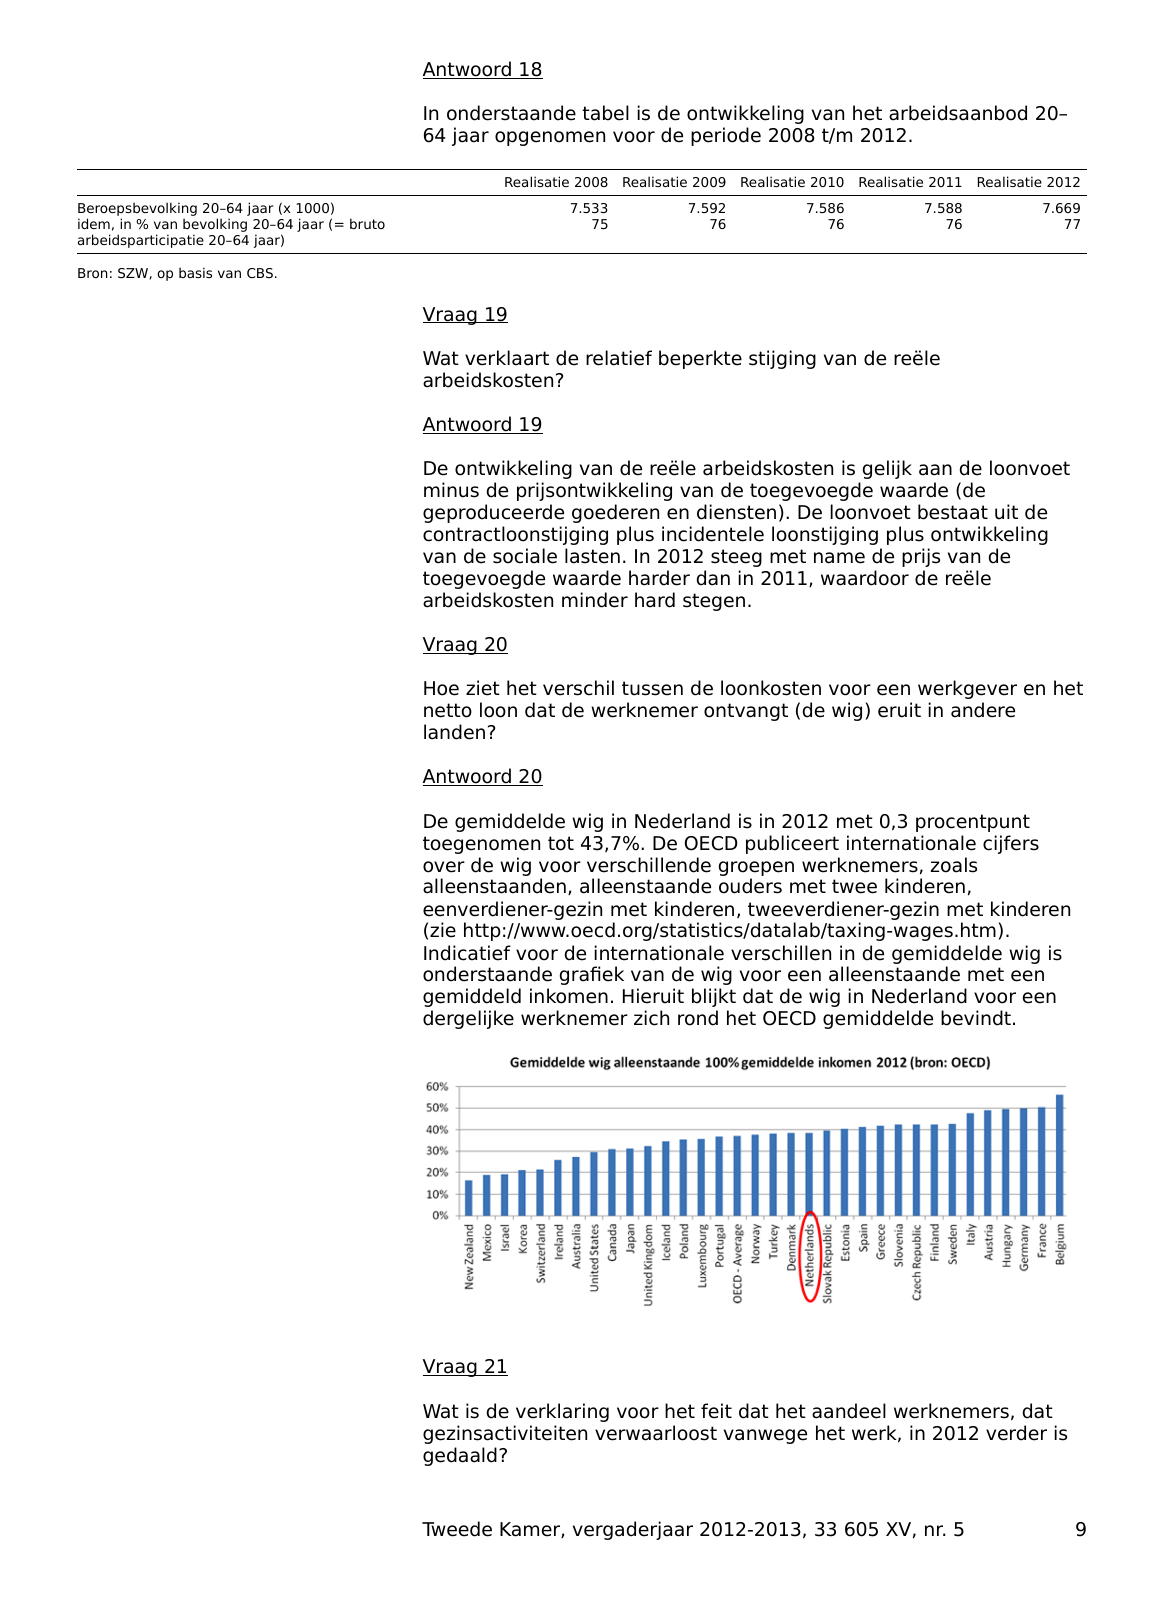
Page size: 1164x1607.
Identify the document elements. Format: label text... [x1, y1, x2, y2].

text De gemiddelde wig in Nederland is in 2012 met 0,3 procentpunt toegenomen tot 43,7%. De OECD publiceert internationale cijfers over de wig voor verschillende groepen werknemers, zoals alleenstaanden, alleenstaande ouders met twee kinderen, eenverdiener-gezin met kinderen, tweeverdiener-gezin met kinderen (zie http://www.oecd.org/statistics/datalab/taxing-wages.htm). Indicatief voor de internationale verschillen in de gemiddelde wig is onderstaande grafiek van de wig voor een alleenstaande met een gemiddeld inkomen. Hieruit blijkt dat de wig in Nederland voor een dergelijke werknemer zich rond het OECD gemiddelde bevindt. [422, 811, 1087, 1030]
text De ontwikkeling van de reële arbeidskosten is gelijk aan de loonvoet minus de prijsontwikkeling van de toegevoegde waarde (de geproduceerde goederen en diensten). De loonvoet bestaat uit de contractloonstijging plus incidentele loonstijging plus ontwikkeling van de sociale lasten. In 2012 steeg met name de prijs van de toegevoegde waarde harder dan in 2011, waardoor de reële arbeidskosten minder hard stegen. [422, 458, 1087, 612]
table_cell idem, in % van bevolking 20–64 jaar (= bruto arbeidsparticipatie 20–64 jaar) [77, 217, 496, 253]
table_header Realisatie 2010 [732, 170, 850, 195]
table_cell Bron: SZW, op basis van CBS. [77, 254, 1087, 281]
text Wat is de verklaring voor het feit dat het aandeel werknemers, dat gezinsactiviteiten verwaarloost vanwege het werk, in 2012 verder is gedaald? [422, 1401, 1087, 1467]
subtitle Vraag 21 [422, 1356, 1087, 1378]
table_header Realisatie 2008 [496, 170, 614, 195]
text Wat verklaart de relatief beperkte stijging van de reële arbeidskosten? [422, 348, 1087, 392]
table_cell 7.586 [732, 196, 850, 217]
table_cell 76 [614, 217, 732, 253]
subtitle Vraag 20 [422, 634, 1087, 656]
subtitle Antwoord 20 [422, 766, 1087, 788]
table_header Realisatie 2011 [850, 170, 968, 195]
text Hoe ziet het verschil tussen de loonkosten voor een werkgever en het netto loon dat de werknemer ontvangt (de wig) eruit in andere landen? [422, 678, 1087, 744]
picture [422, 1052, 1072, 1313]
table_cell 75 [496, 217, 614, 253]
subtitle Vraag 19 [422, 303, 1087, 326]
table_cell 7.588 [850, 196, 968, 217]
table_cell Beroepsbevolking 20–64 jaar (x 1000) [77, 196, 496, 217]
table_cell 76 [732, 217, 850, 253]
table_header Realisatie 2012 [969, 170, 1087, 195]
table_header [77, 170, 496, 195]
table_cell 76 [850, 217, 968, 253]
text In onderstaande tabel is de ontwikkeling van het arbeidsaanbod 20–64 jaar opgenomen voor de periode 2008 t/m 2012. [422, 103, 1087, 147]
table_cell 7.592 [614, 196, 732, 217]
table_cell 7.533 [496, 196, 614, 217]
table_cell 77 [969, 217, 1087, 253]
subtitle Antwoord 18 [422, 59, 1087, 81]
table_cell 7.669 [969, 196, 1087, 217]
subtitle Antwoord 19 [422, 414, 1087, 436]
table_header Realisatie 2009 [614, 170, 732, 195]
